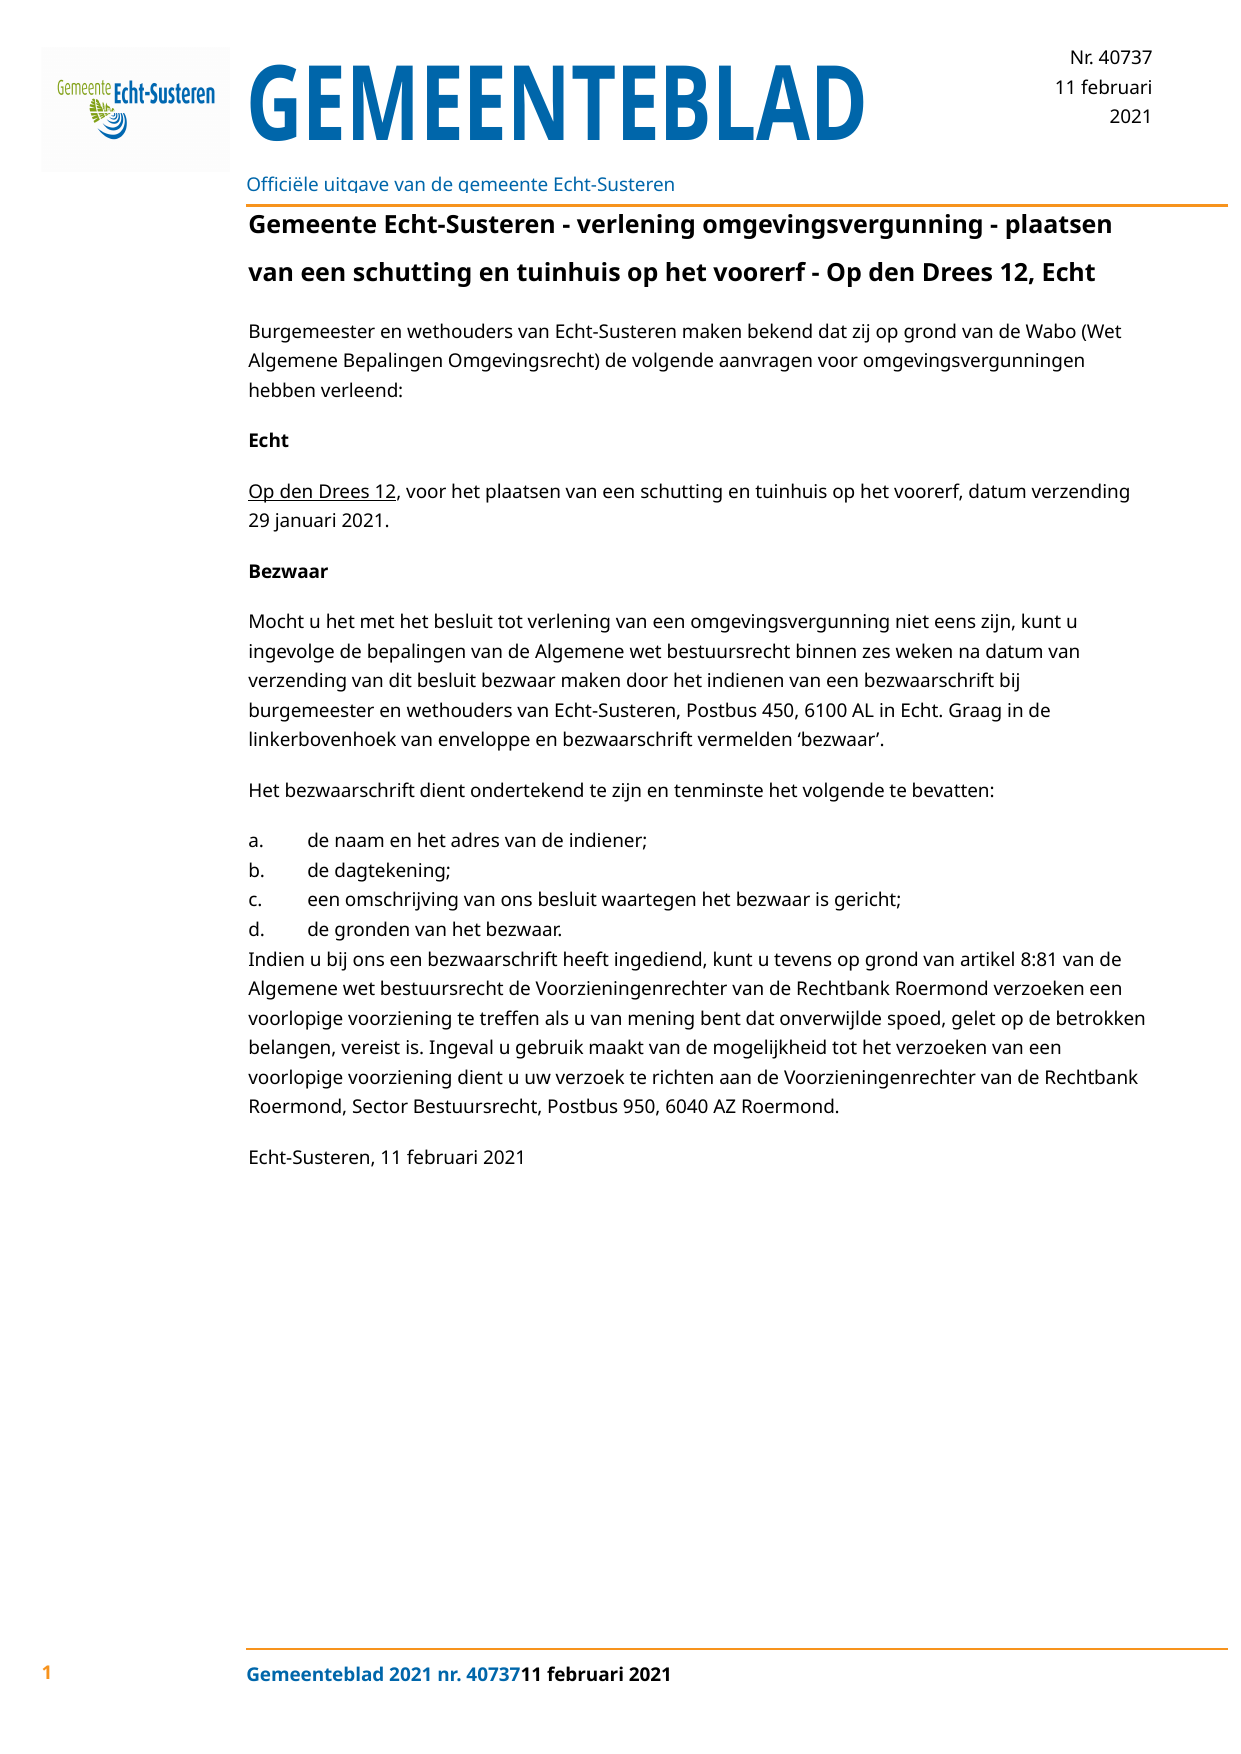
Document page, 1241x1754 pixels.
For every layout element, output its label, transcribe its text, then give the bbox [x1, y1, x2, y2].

text Mocht u het met het besluit tot verlening van een omgevingsvergunning niet eens zijn, kunt u ingevolge de bepalingen van de Algemene wet bestuursrecht binnen zes weken na datum van verzending van dit besluit bezwaar maken door het indienen van een bezwaarschrift bij burgemeester en wethouders van Echt-Susteren, Postbus 450, 6100 AL in Echt. Graag in de linkerbovenhoek van enveloppe en bezwaarschrift vermelden ‘bezwaar’. [248, 608, 1152, 752]
text Gemeente Echt-Susteren - verlening omgevingsvergunning - plaatsen van een schutting en tuinhuis op het voorerf - Op den Drees 12, Echt [248, 207, 1152, 288]
list de dagtekening; [248, 857, 1152, 883]
list de naam en het adres van de indiener; [248, 827, 1152, 853]
text Op den Drees 12, voor het plaatsen van een schutting en tuinhuis op het voorerf, datum verzending 29 januari 2021. [248, 478, 1152, 533]
text Echt [248, 427, 1152, 453]
text Bezwaar [248, 558, 1152, 584]
text Indien u bij ons een bezwaarschrift heeft ingediend, kunt u tevens op grond van artikel 8:81 van de Algemene wet bestuursrecht de Voorzieningenrechter van de Rechtbank Roermond verzoeken een voorlopige voorziening te treffen als u van mening bent dat onverwijlde spoed, gelet op de betrokken belangen, vereist is. Ingeval u gebruik maakt van de mogelijkheid tot het verzoeken van een voorlopige voorziening dient u uw verzoek te richten aan de Voorzieningenrechter van de Rechtbank Roermond, Sector Bestuursrecht, Postbus 950, 6040 AZ Roermond. [248, 946, 1152, 1119]
list een omschrijving van ons besluit waartegen het bezwaar is gericht; [248, 887, 1152, 912]
text Burgemeester en wethouders van Echt-Susteren maken bekend dat zij op grond van de Wabo (Wet Algemene Bepalingen Omgevingsrecht) de volgende aanvragen voor omgevingsvergunningen hebben verleend: [248, 318, 1152, 403]
picture [41, 47, 231, 172]
list de gronden van het bezwaar. [248, 916, 1152, 942]
text Echt-Susteren, 11 februari 2021 [248, 1144, 1152, 1170]
text Het bezwaarschrift dient ondertekend te zijn en tenminste het volgende te bevatten: [248, 777, 1152, 803]
